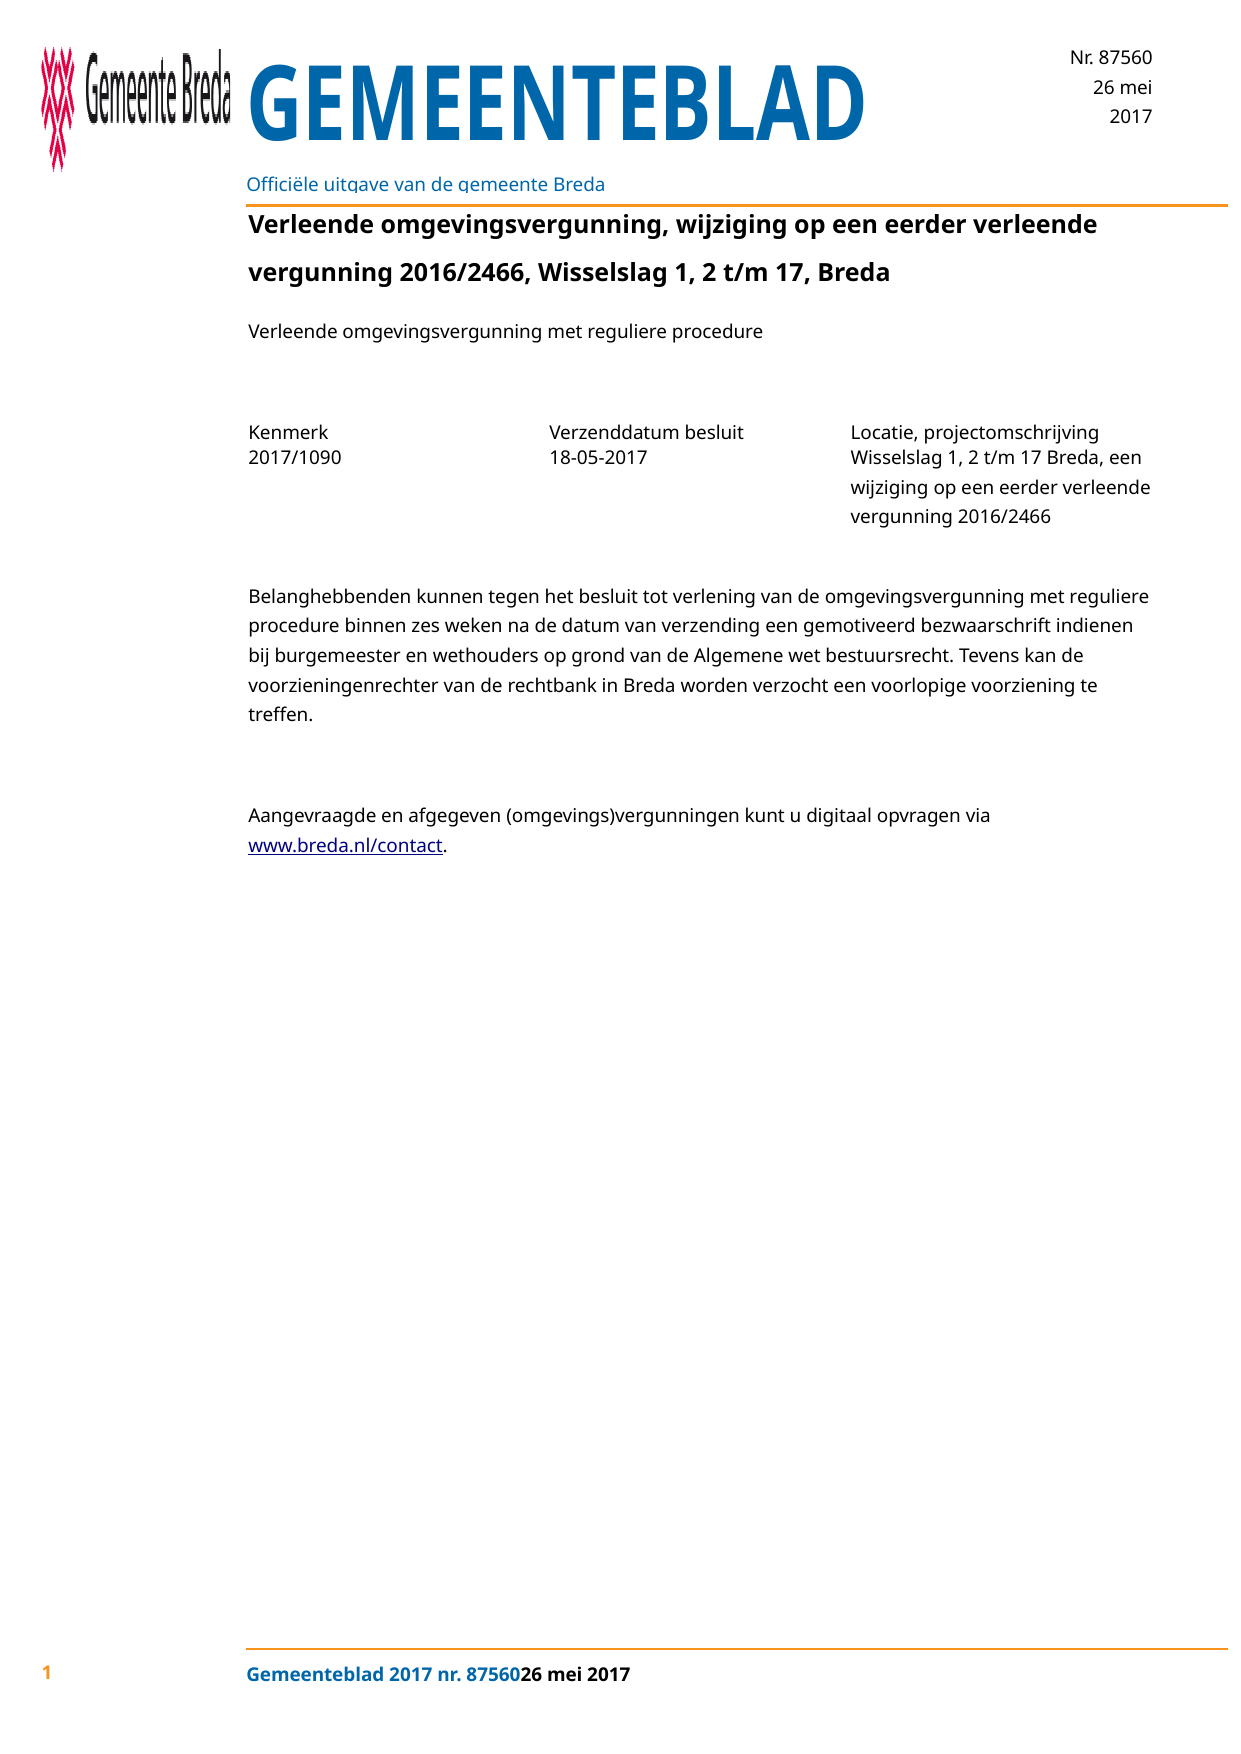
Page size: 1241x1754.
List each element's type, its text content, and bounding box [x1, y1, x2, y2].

picture [41, 47, 231, 172]
text Verleende omgevingsvergunning, wijziging op een eerder verleende vergunning 2016/2466, Wisselslag 1, 2 t/m 17, Breda [248, 207, 1152, 288]
table_cell Wisselslag 1, 2 t/m 17 Breda, een wijziging op een eerder verleende vergunning 2016/2466 [850, 445, 1152, 529]
table_cell 18-05-2017 [549, 445, 850, 529]
text Belanghebbenden kunnen tegen het besluit tot verlening van de omgevingsvergunning met reguliere procedure binnen zes weken na de datum van verzending een gemotiveerd bezwaarschrift indienen bij burgemeester en wethouders op grond van de Algemene wet bestuursrecht. Tevens kan de voorzieningenrechter van de rechtbank in Breda worden verzocht een voorlopige voorziening te treffen. [248, 583, 1152, 727]
text Aangevraagde en afgegeven (omgevings)vergunningen kunt u digitaal opvragen via www.breda.nl/contact. [248, 802, 1152, 858]
table_header Verzenddatum besluit [549, 419, 850, 444]
table_cell 2017/1090 [248, 445, 549, 529]
table_header Locatie, projectomschrijving [850, 419, 1152, 444]
table_header Kenmerk [248, 419, 549, 444]
text Verleende omgevingsvergunning met reguliere procedure [248, 318, 1152, 344]
